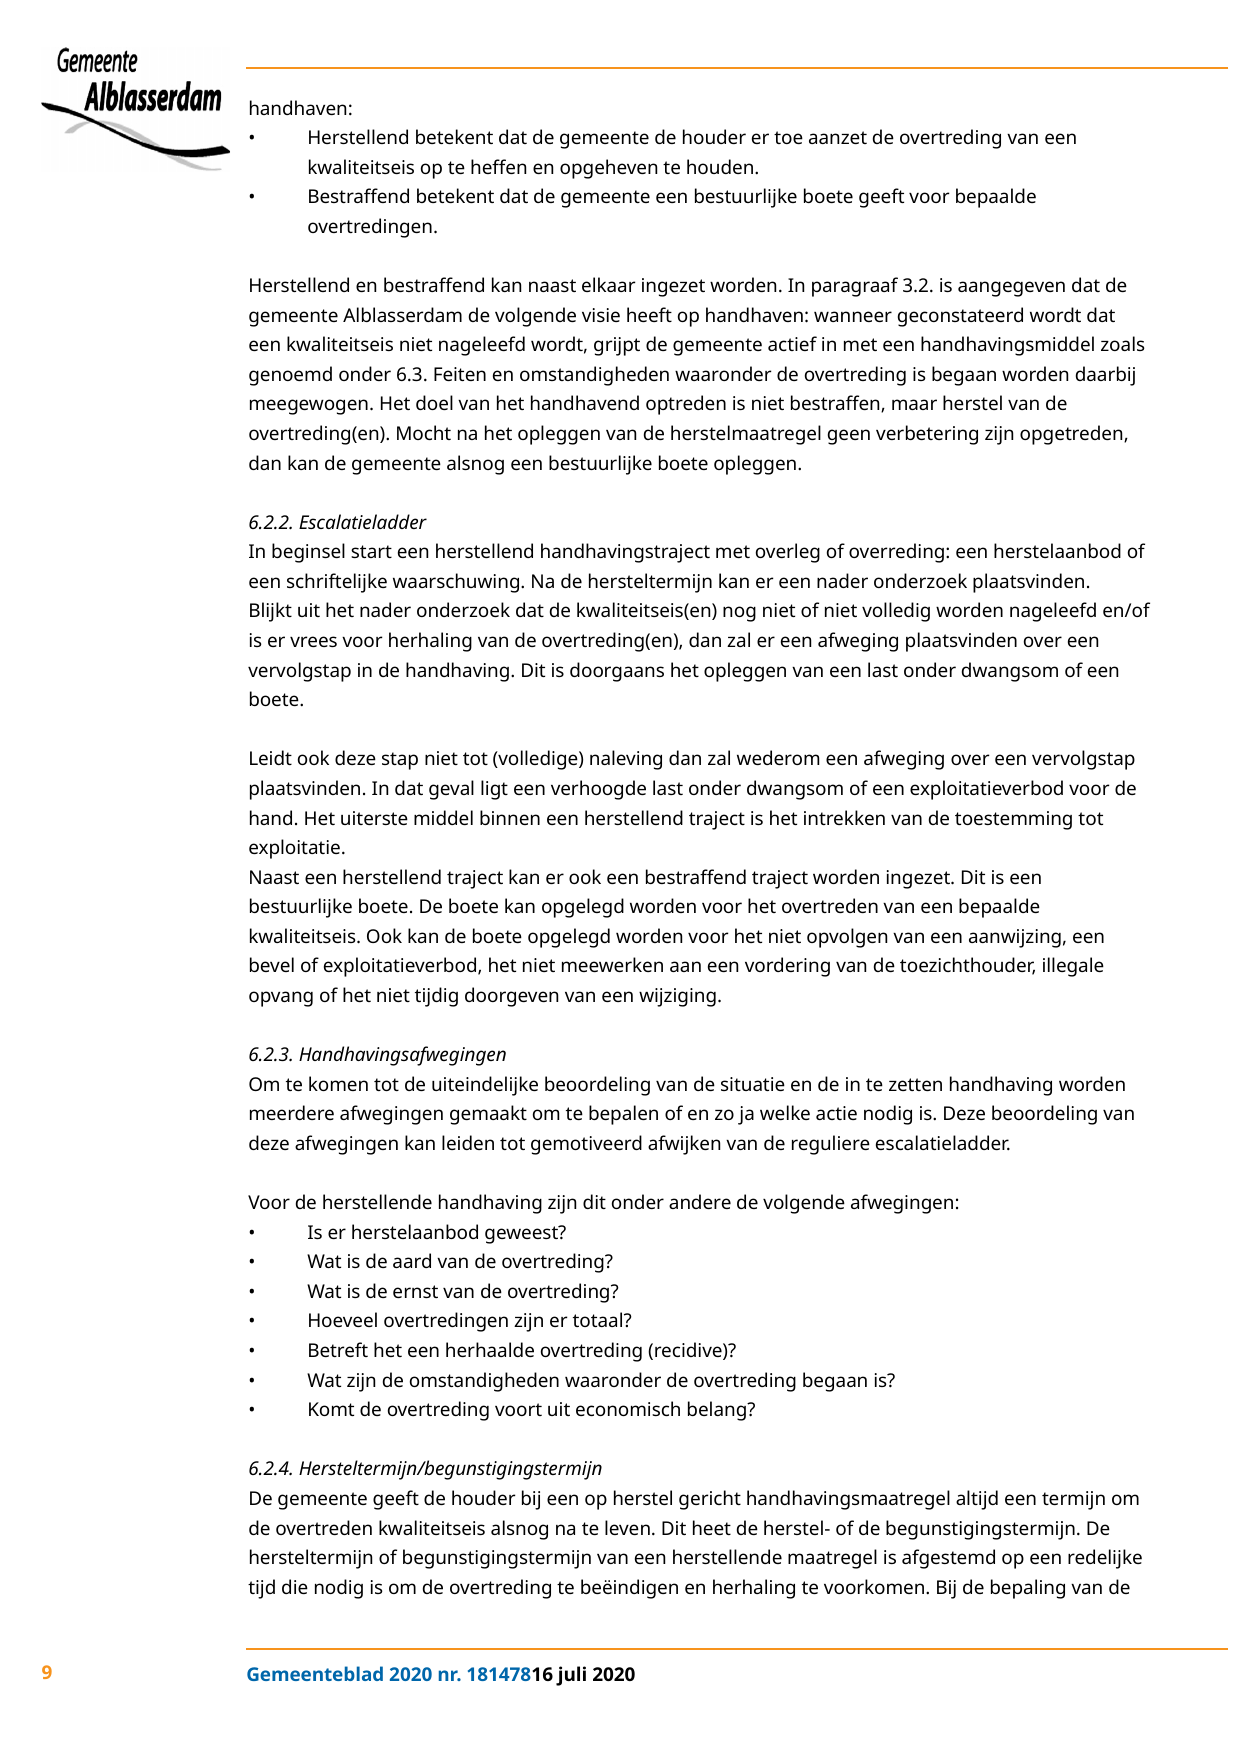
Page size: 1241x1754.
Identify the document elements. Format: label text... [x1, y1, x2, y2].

text Naast een herstellend traject kan er ook een bestraffend traject worden ingezet. Dit is een bestuurlijke boete. De boete kan opgelegd worden voor het overtreden van een bepaalde kwaliteitseis. Ook kan de boete opgelegd worden voor het niet opvolgen van een aanwijzing, een bevel of exploitatieverbod, het niet meewerken aan een vordering van de toezichthouder, illegale opvang of het niet tijdig doorgeven van een wijziging. [248, 864, 1152, 1008]
text 6.2.3. Handhavingsafwegingen [248, 1041, 1152, 1067]
list Komt de overtreding voort uit economisch belang? [248, 1396, 1152, 1422]
picture [41, 47, 231, 172]
list Wat zijn de omstandigheden waaronder de overtreding begaan is? [248, 1367, 1152, 1393]
text Leidt ook deze stap niet tot (volledige) naleving dan zal wederom een afweging over een vervolgstap plaatsvinden. In dat geval ligt een verhoogde last onder dwangsom of een exploitatieverbod voor de hand. Het uiterste middel binnen een herstellend traject is het intrekken van de toestemming tot exploitatie. [248, 746, 1152, 860]
text Herstellend en bestraffend kan naast elkaar ingezet worden. In paragraaf 3.2. is aangegeven dat de gemeente Alblasserdam de volgende visie heeft op handhaven: wanneer geconstateerd wordt dat een kwaliteitseis niet nageleefd wordt, grijpt de gemeente actief in met een handhavingsmiddel zoals genoemd onder 6.3. Feiten en omstandigheden waaronder de overtreding is begaan worden daarbij meegewogen. Het doel van het handhavend optreden is niet bestraffen, maar herstel van de overtreding(en). Mocht na het opleggen van de herstelmaatregel geen verbetering zijn opgetreden, dan kan de gemeente alsnog een bestuurlijke boete opleggen. [248, 272, 1152, 476]
list Wat is de ernst van de overtreding? [248, 1278, 1152, 1304]
list Hoeveel overtredingen zijn er totaal? [248, 1308, 1152, 1333]
text In beginsel start een herstellend handhavingstraject met overleg of overreding: een herstelaanbod of een schriftelijke waarschuwing. Na de hersteltermijn kan er een nader onderzoek plaatsvinden. [248, 538, 1152, 594]
list Is er herstelaanbod geweest? [248, 1219, 1152, 1245]
text De gemeente geeft de houder bij een op herstel gericht handhavingsmaatregel altijd een termijn om de overtreden kwaliteitseis alsnog na te leven. Dit heet de herstel- of de begunstigingstermijn. De hersteltermijn of begunstigingstermijn van een herstellende maatregel is afgestemd op een redelijke tijd die nodig is om de overtreding te beëindigen en herhaling te voorkomen. Bij de bepaling van de [248, 1485, 1152, 1600]
list Herstellend betekent dat de gemeente de houder er toe aanzet de overtreding van een kwaliteitseis op te heffen en opgeheven te houden. [248, 124, 1152, 180]
text Om te komen tot de uiteindelijke beoordeling van de situatie en de in te zetten handhaving worden meerdere afwegingen gemaakt om te bepalen of en zo ja welke actie nodig is. Deze beoordeling van deze afwegingen kan leiden tot gemotiveerd afwijken van de reguliere escalatieladder. [248, 1071, 1152, 1156]
list Betreft het een herhaalde overtreding (recidive)? [248, 1337, 1152, 1363]
text Voor de herstellende handhaving zijn dit onder andere de volgende afwegingen: [248, 1189, 1152, 1215]
list Wat is de aard van de overtreding? [248, 1248, 1152, 1274]
text 6.2.2. Escalatieladder [248, 509, 1152, 535]
text 6.2.4. Hersteltermijn/begunstigingstermijn [248, 1456, 1152, 1481]
text handhaven: [248, 95, 1152, 121]
text Blijkt uit het nader onderzoek dat de kwaliteitseis(en) nog niet of niet volledig worden nageleefd en/of is er vrees voor herhaling van de overtreding(en), dan zal er een afweging plaatsvinden over een vervolgstap in de handhaving. Dit is doorgaans het opleggen van een last onder dwangsom of een boete. [248, 598, 1152, 712]
list Bestraffend betekent dat de gemeente een bestuurlijke boete geeft voor bepaalde overtredingen. [248, 183, 1152, 239]
